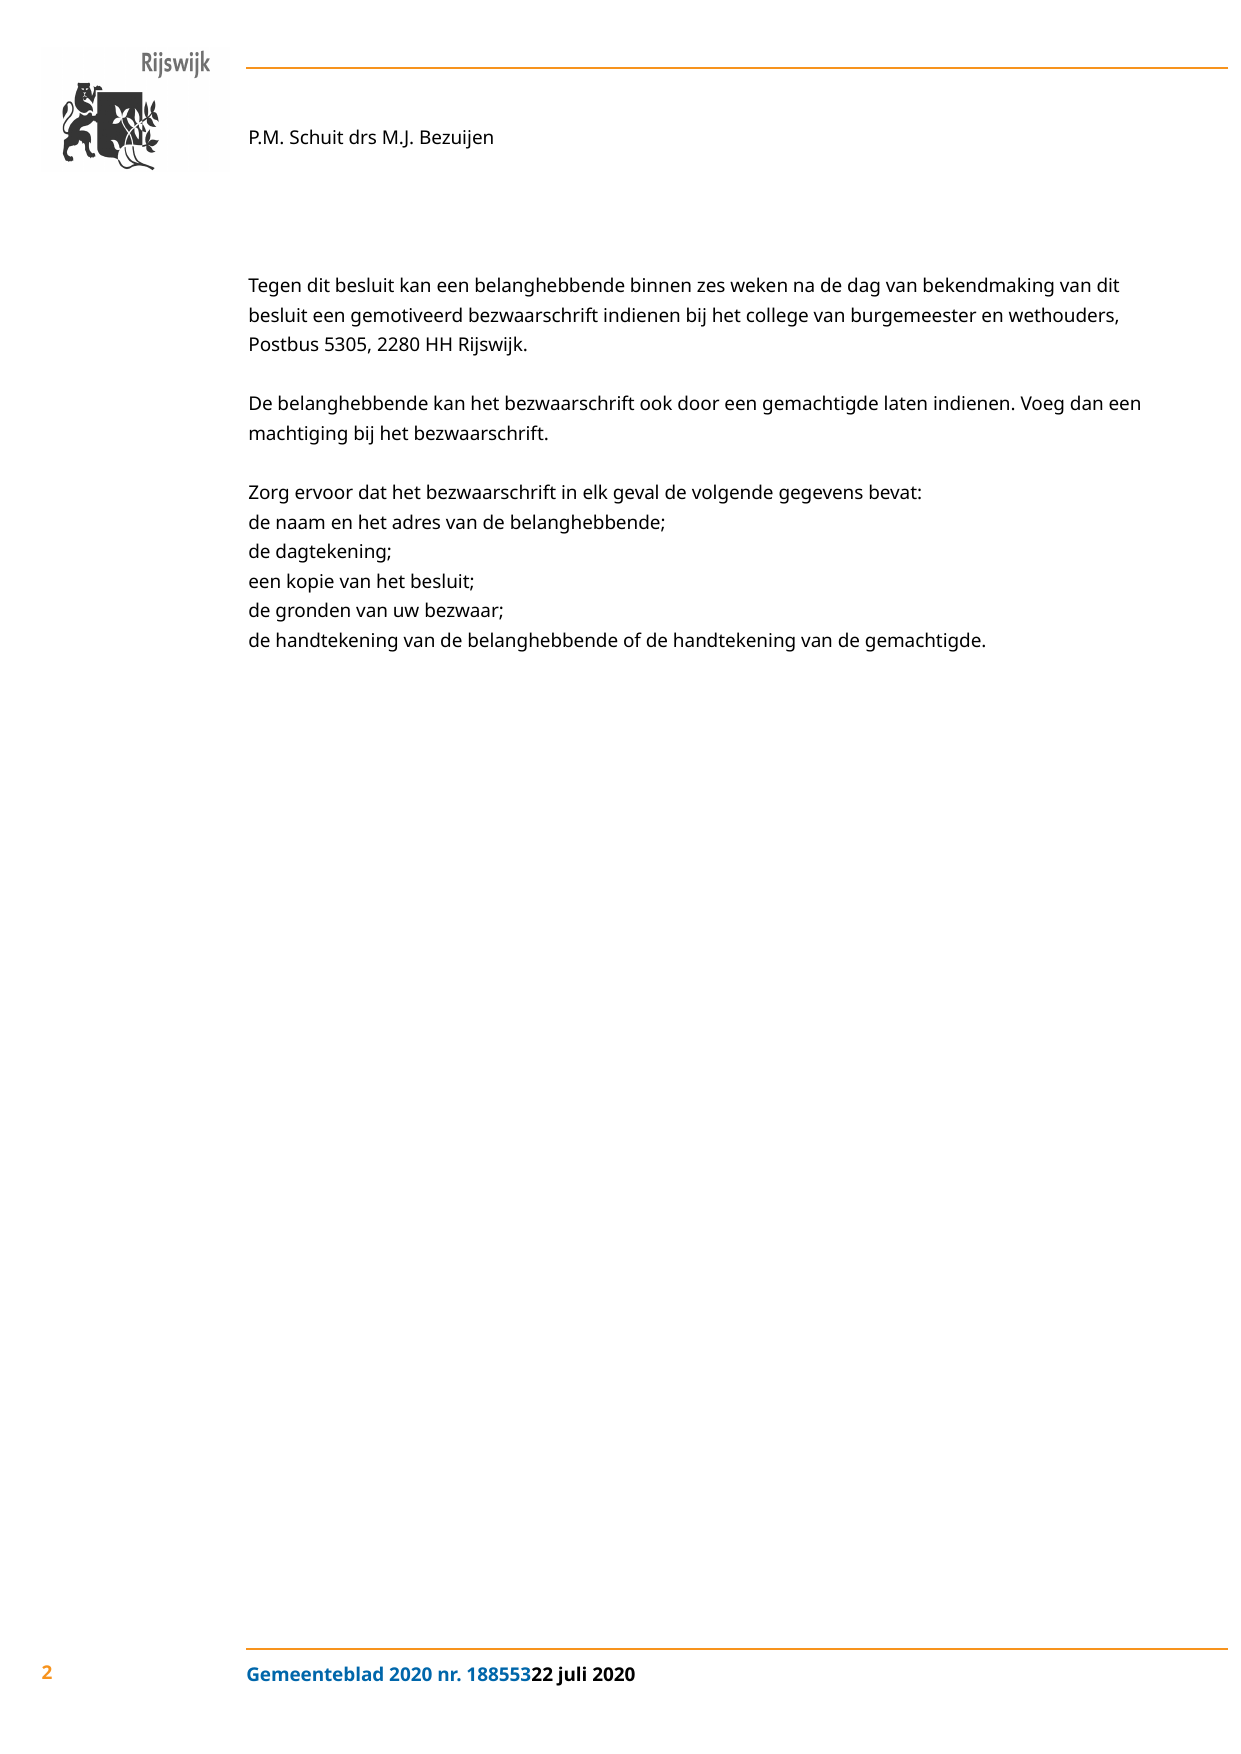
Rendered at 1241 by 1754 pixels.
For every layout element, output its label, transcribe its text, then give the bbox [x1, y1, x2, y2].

text de gronden van uw bezwaar; [248, 598, 1152, 623]
text Tegen dit besluit kan een belanghebbende binnen zes weken na de dag van bekendmaking van dit besluit een gemotiveerd bezwaarschrift indienen bij het college van burgemeester en wethouders, Postbus 5305, 2280 HH Rijswijk. [248, 272, 1152, 357]
text een kopie van het besluit; [248, 568, 1152, 594]
text de handtekening van de belanghebbende of de handtekening van de gemachtigde. [248, 627, 1152, 653]
text P.M. Schuit drs M.J. Bezuijen [248, 124, 1152, 150]
text de naam en het adres van de belanghebbende; [248, 509, 1152, 535]
text De belanghebbende kan het bezwaarschrift ook door een gemachtigde laten indienen. Voeg dan een machtiging bij het bezwaarschrift. [248, 391, 1152, 446]
text Zorg ervoor dat het bezwaarschrift in elk geval de volgende gegevens bevat: [248, 479, 1152, 505]
text de dagtekening; [248, 538, 1152, 564]
picture [41, 47, 231, 172]
